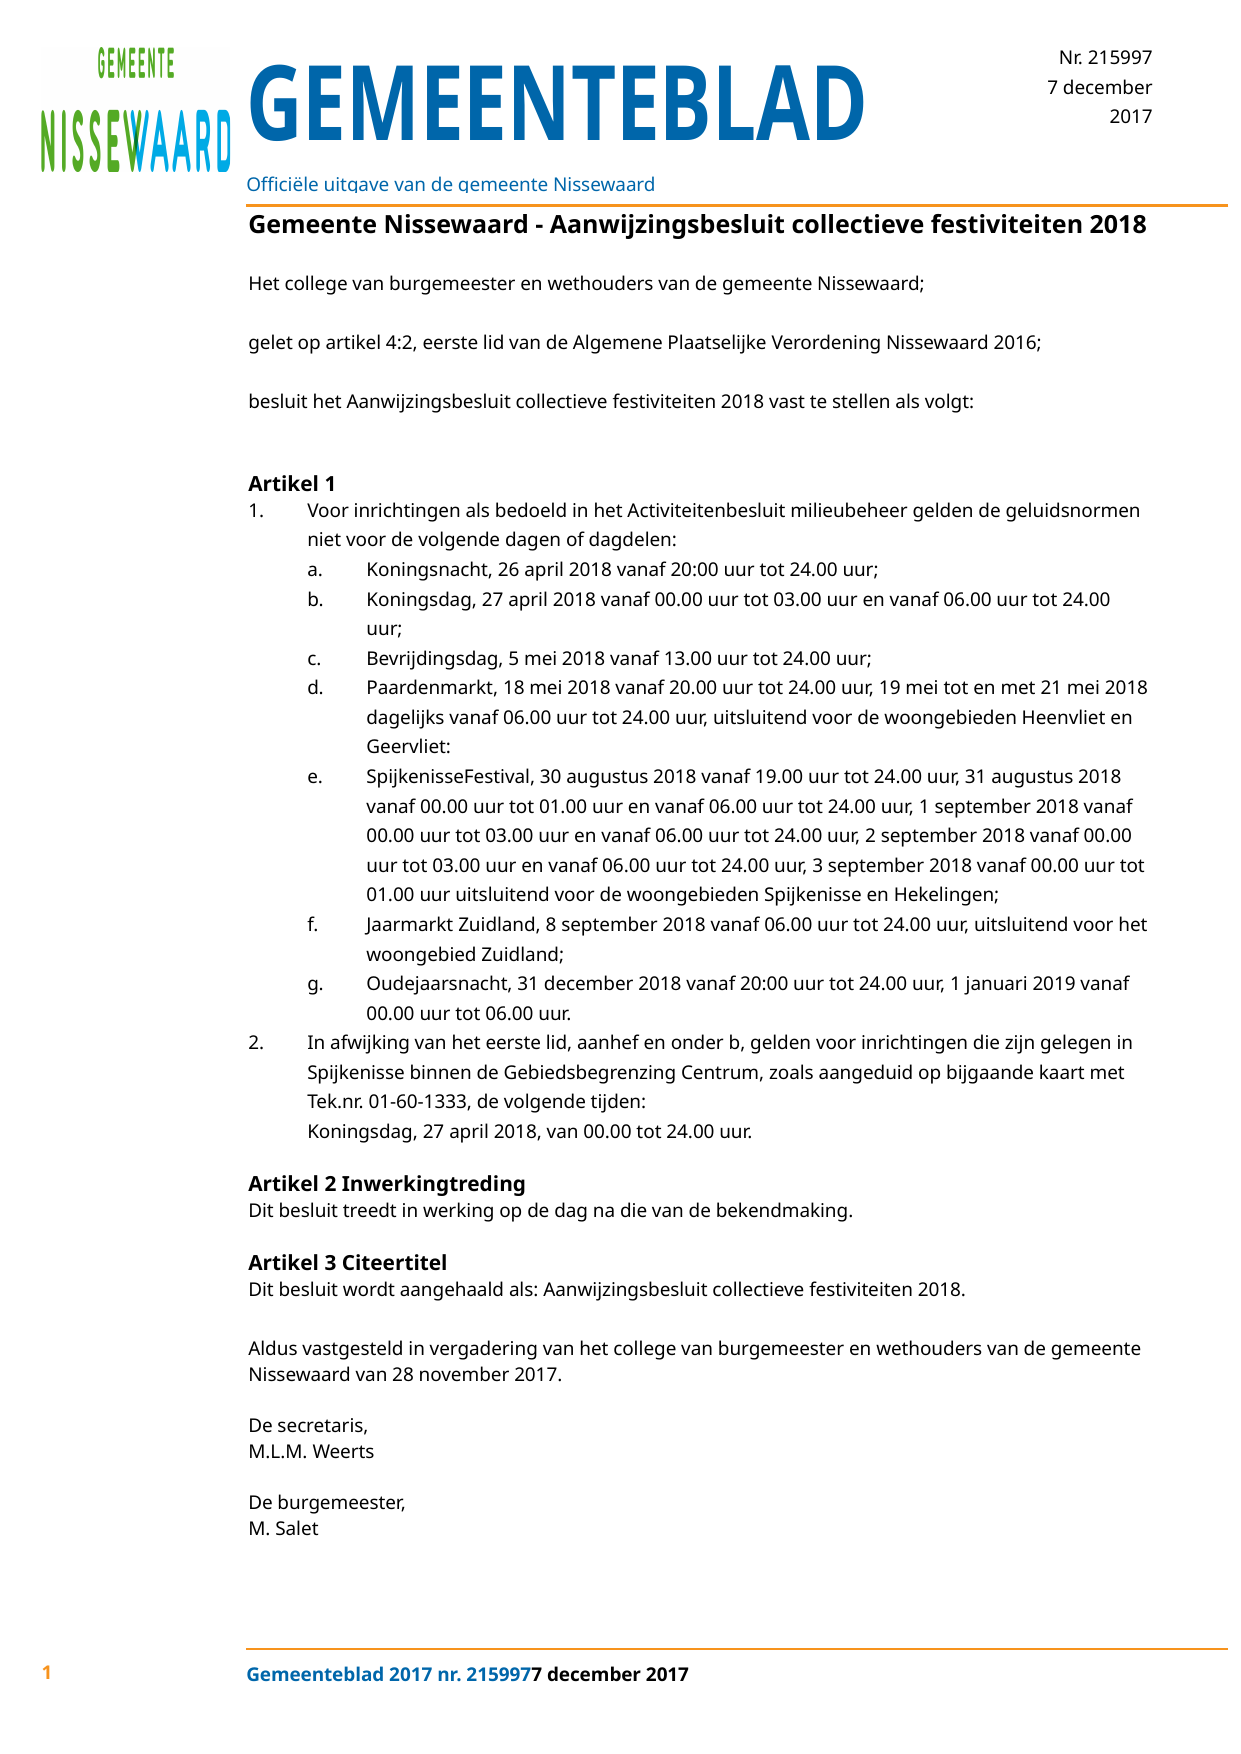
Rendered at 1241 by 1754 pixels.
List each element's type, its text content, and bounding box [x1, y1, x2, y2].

picture [200, 151, 206, 172]
text Artikel 1 [248, 469, 1152, 497]
text Artikel 3 Citeertitel [248, 1248, 1152, 1276]
list Paardenmarkt, 18 mei 2018 vanaf 20.00 uur tot 24.00 uur, 19 mei tot en met 21 mei 2018 dagelijks vanaf 06.00 uur tot 24.00 uur, uitsluitend voor de woongebieden Heenvliet en Geervliet: [307, 674, 1152, 759]
text Gemeente Nissewaard - Aanwijzingsbesluit collectieve festiviteiten 2018 [248, 207, 1152, 241]
picture [222, 122, 227, 160]
picture [201, 122, 206, 138]
text gelet op artikel 4:2, eerste lid van de Algemene Plaatselijke Verordening Nissewaard 2016; [248, 329, 1152, 355]
text Artikel 2 Inwerkingtreding [248, 1169, 1152, 1197]
list Voor inrichtingen als bedoeld in het Activiteitenbesluit milieubeheer gelden de geluidsnormen niet voor de volgende dagen of dagdelen: [248, 497, 1152, 552]
text besluit het Aanwijzingsbesluit collectieve festiviteiten 2018 vast te stellen als volgt: [248, 389, 1152, 414]
picture [154, 157, 165, 172]
picture [41, 47, 231, 172]
text Dit besluit wordt aangehaald als: Aanwijzingsbesluit collectieve festiviteiten 2018. [248, 1276, 1152, 1302]
text Aldus vastgesteld in vergadering van het college van burgemeester en wethouders van de gemeente Nissewaard van 28 november 2017. [248, 1335, 1152, 1387]
text M. Salet [248, 1515, 1152, 1541]
list Koningsdag, 27 april 2018, van 00.00 tot 24.00 uur. [248, 1118, 1152, 1144]
list SpijkenisseFestival, 30 augustus 2018 vanaf 19.00 uur tot 24.00 uur, 31 augustus 2018 vanaf 00.00 uur tot 01.00 uur en vanaf 06.00 uur tot 24.00 uur, 1 september 2018 vanaf 00.00 uur tot 03.00 uur en vanaf 06.00 uur tot 24.00 uur, 2 september 2018 vanaf 00.00 uur tot 03.00 uur en vanaf 06.00 uur tot 24.00 uur, 3 september 2018 vanaf 00.00 uur tot 01.00 uur uitsluitend voor de woongebieden Spijkenisse en Hekelingen; [307, 763, 1152, 907]
list Koningsdag, 27 april 2018 vanaf 00.00 uur tot 03.00 uur en vanaf 06.00 uur tot 24.00 uur; [307, 586, 1152, 641]
picture [176, 157, 187, 172]
list In afwijking van het eerste lid, aanhef en onder b, gelden voor inrichtingen die zijn gelegen in Spijkenisse binnen de Gebiedsbegrenzing Centrum, zoals aangeduid op bijgaande kaart met Tek.nr. 01-60-1333, de volgende tijden: [248, 1029, 1152, 1114]
text M.L.M. Weerts [248, 1438, 1152, 1464]
text De secretaris, [248, 1412, 1152, 1438]
list Koningsnacht, 26 april 2018 vanaf 20:00 uur tot 24.00 uur; [307, 556, 1152, 582]
list Jaarmarkt Zuidland, 8 september 2018 vanaf 06.00 uur tot 24.00 uur, uitsluitend voor het woongebied Zuidland; [307, 911, 1152, 967]
list Oudejaarsnacht, 31 december 2018 vanaf 20:00 uur tot 24.00 uur, 1 januari 2019 vanaf 00.00 uur tot 06.00 uur. [307, 970, 1152, 1026]
list Bevrijdingsdag, 5 mei 2018 vanaf 13.00 uur tot 24.00 uur; [307, 645, 1152, 671]
text Dit besluit treedt in werking op de dag na die van de bekendmaking. [248, 1197, 1152, 1223]
text De burgemeester, [248, 1489, 1152, 1515]
text Het college van burgemeester en wethouders van de gemeente Nissewaard; [248, 270, 1152, 296]
